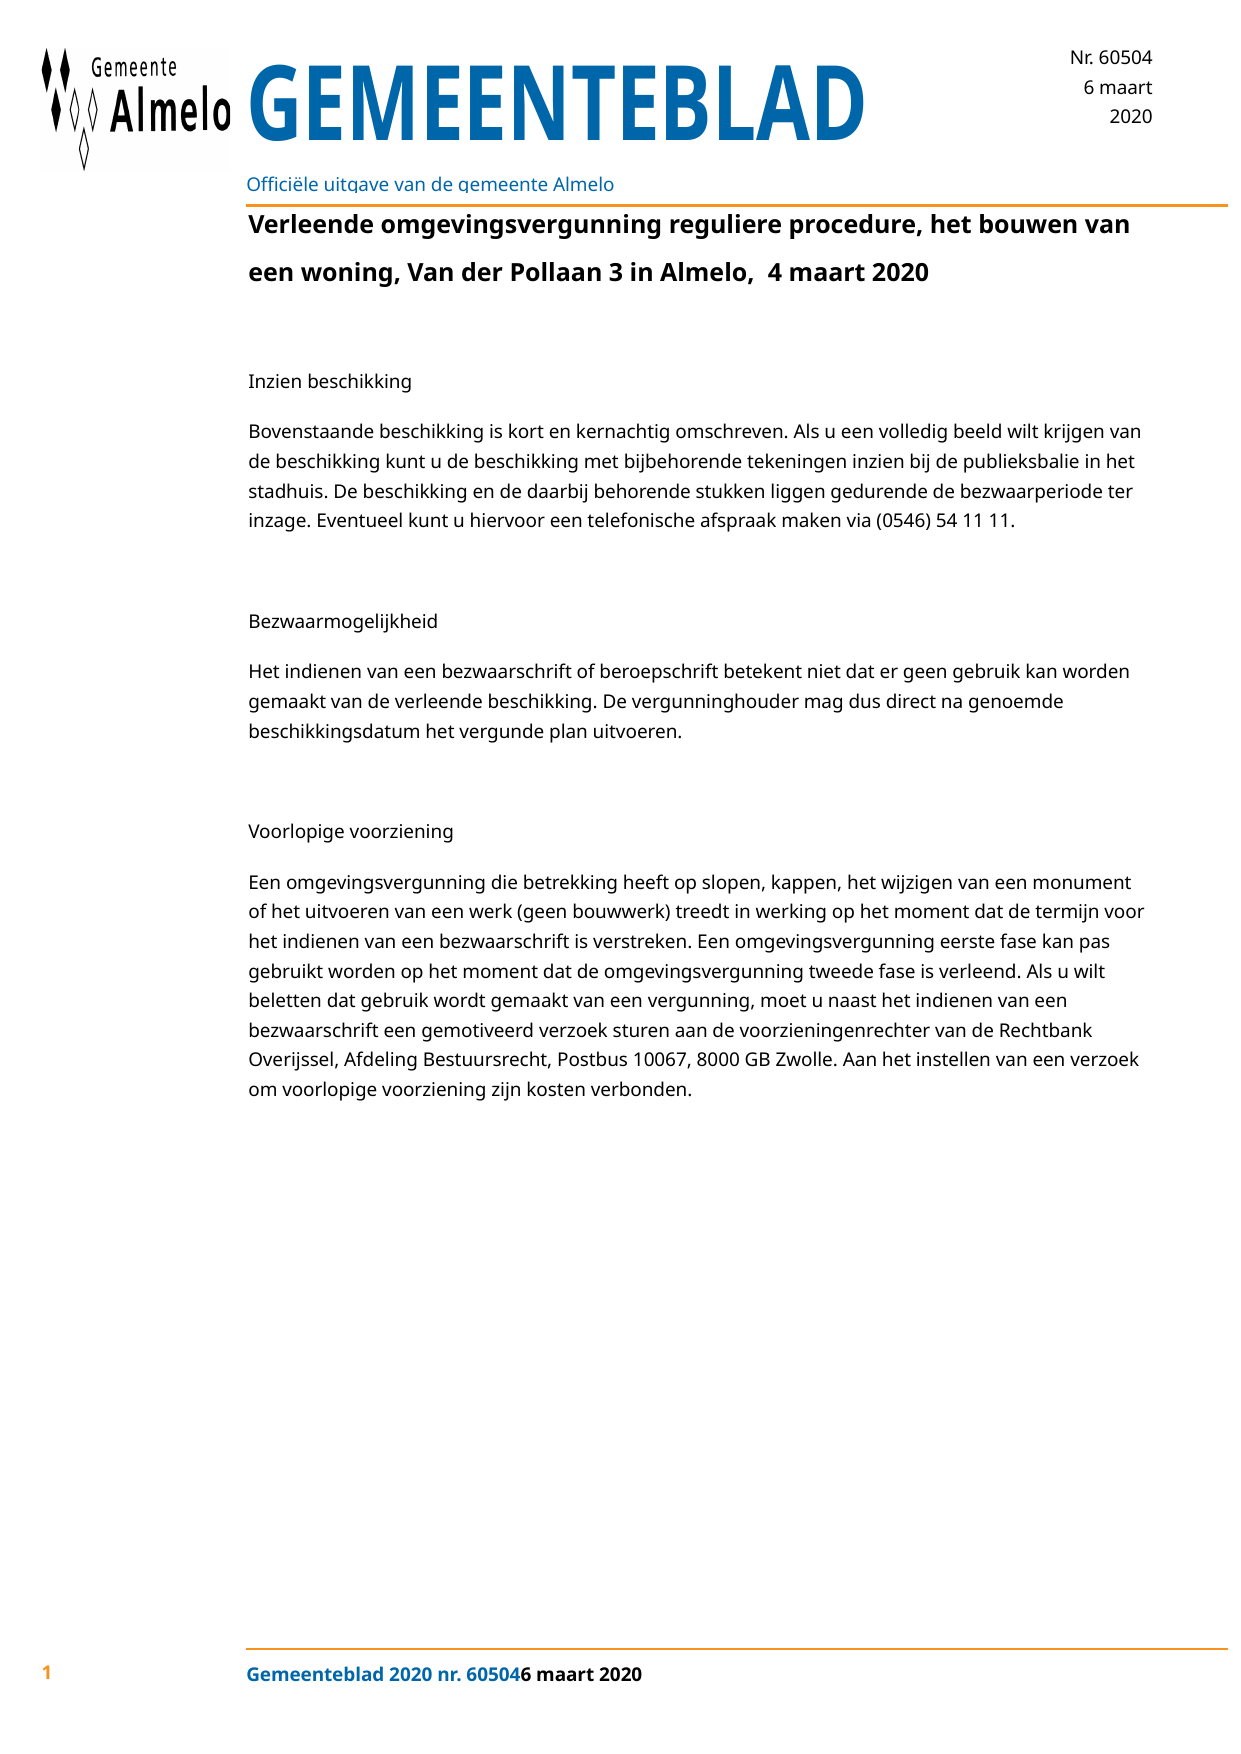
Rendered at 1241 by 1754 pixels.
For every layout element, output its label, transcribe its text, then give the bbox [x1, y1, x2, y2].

text Verleende omgevingsvergunning reguliere procedure, het bouwen van een woning, Van der Pollaan 3 in Almelo, 4 maart 2020 [248, 207, 1152, 288]
text Bezwaarmogelijkheid [248, 608, 1152, 634]
text Een omgevingsvergunning die betrekking heeft op slopen, kappen, het wijzigen van een monument of het uitvoeren van een werk (geen bouwwerk) treedt in werking op het moment dat de termijn voor het indienen van een bezwaarschrift is verstreken. Een omgevingsvergunning eerste fase kan pas gebruikt worden op het moment dat de omgevingsvergunning tweede fase is verleend. Als u wilt beletten dat gebruik wordt gemaakt van een vergunning, moet u naast het indienen van een bezwaarschrift een gemotiveerd verzoek sturen aan de voorzieningenrechter van de Rechtbank Overijssel, Afdeling Bestuursrecht, Postbus 10067, 8000 GB Zwolle. Aan het instellen van een verzoek om voorlopige voorziening zijn kosten verbonden. [248, 869, 1152, 1102]
text Het indienen van een bezwaarschrift of beroepschrift betekent niet dat er geen gebruik kan worden gemaakt van de verleende beschikking. De vergunninghouder mag dus direct na genoemde beschikkingsdatum het vergunde plan uitvoeren. [248, 659, 1152, 744]
text Bovenstaande beschikking is kort en kernachtig omschreven. Als u een volledig beeld wilt krijgen van de beschikking kunt u de beschikking met bijbehorende tekeningen inzien bij de publieksbalie in het stadhuis. De beschikking en de daarbij behorende stukken liggen gedurende de bezwaarperiode ter inzage. Eventueel kunt u hiervoor een telefonische afspraak maken via (0546) 54 11 11. [248, 419, 1152, 533]
picture [41, 47, 231, 172]
text Voorlopige voorziening [248, 819, 1152, 844]
text Inzien beschikking [248, 368, 1152, 394]
